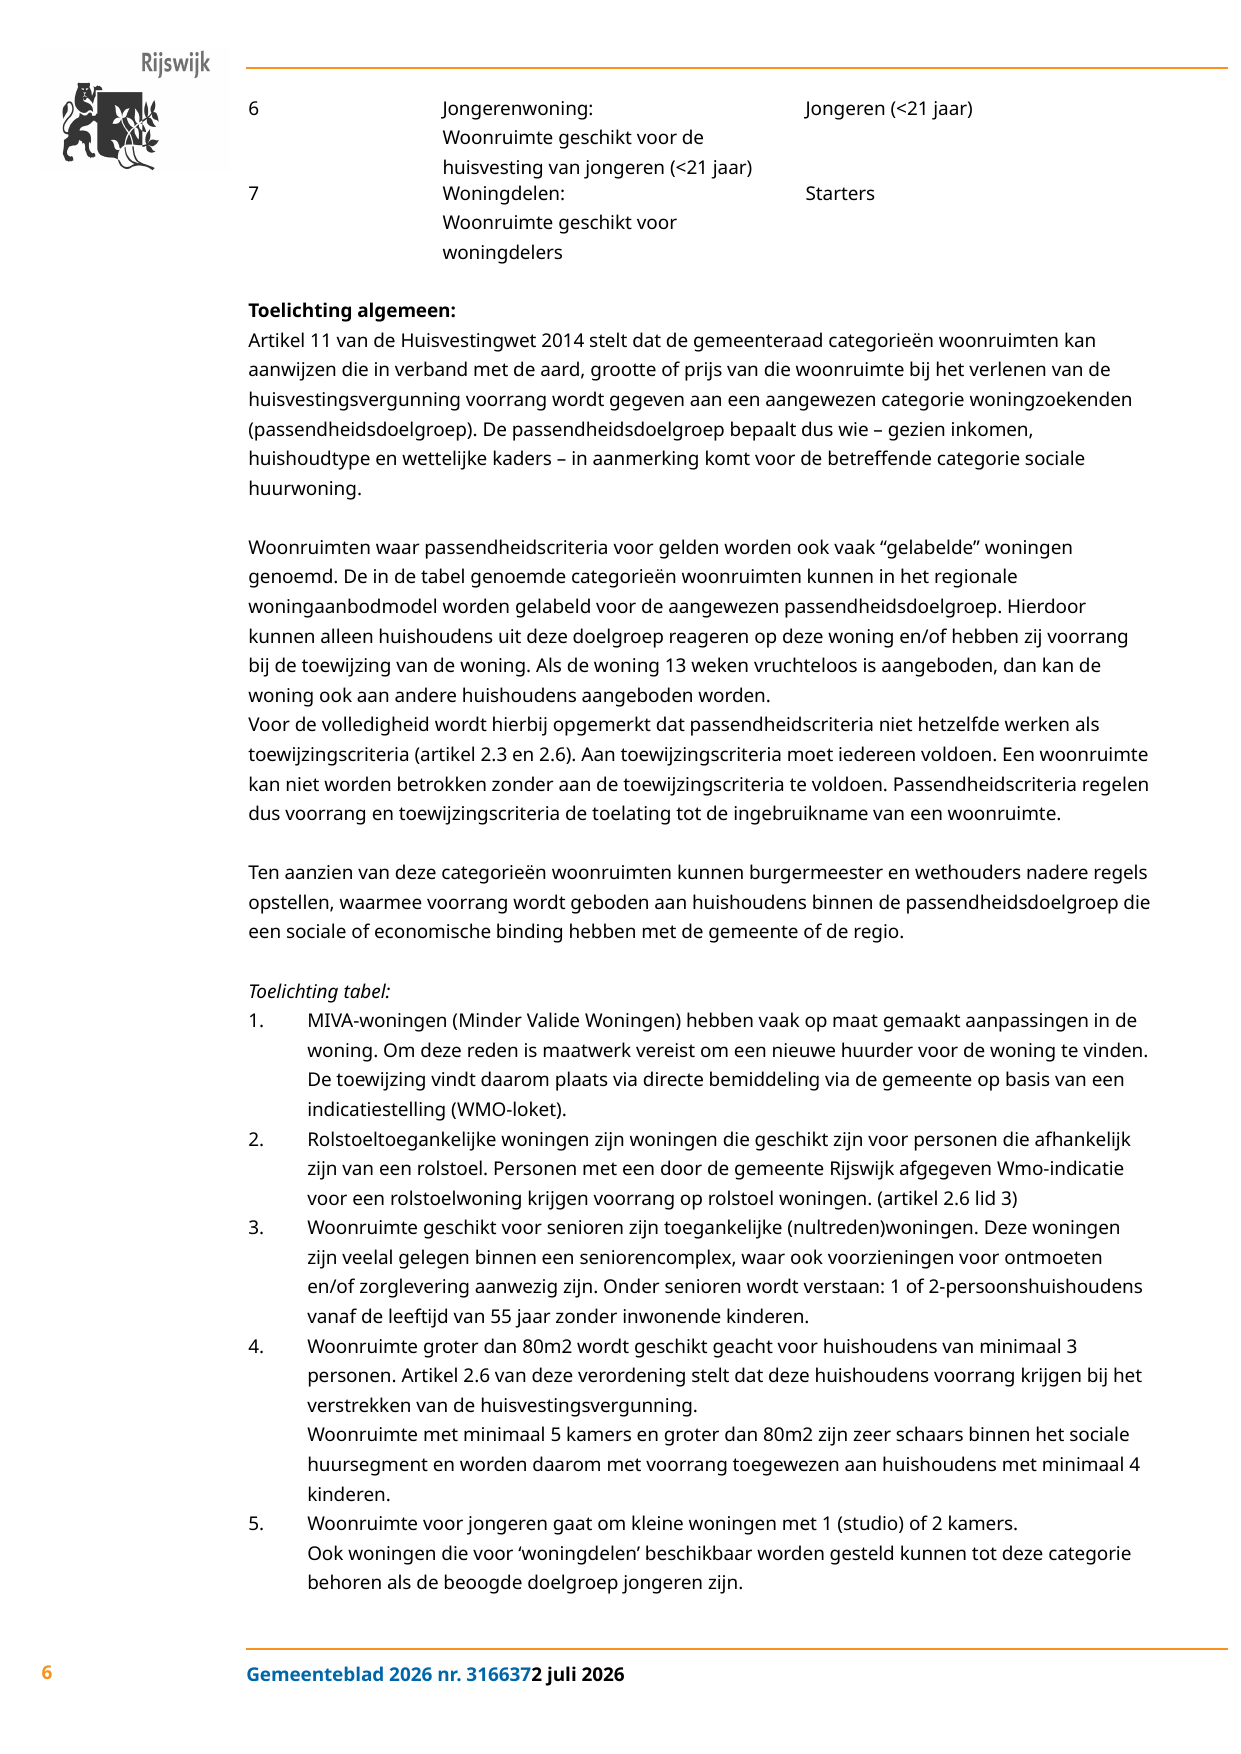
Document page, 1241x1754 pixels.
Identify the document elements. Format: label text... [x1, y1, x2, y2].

list Woonruimte groter dan 80m2 wordt geschikt geacht voor huishoudens van minimaal 3 personen. Artikel 2.6 van deze verordening stelt dat deze huishoudens voorrang krijgen bij het verstrekken van de huisvestingsvergunning. [248, 1333, 1152, 1418]
text Toelichting tabel: [248, 978, 1152, 1003]
table_cell Starters [805, 180, 1152, 264]
list Woonruimte voor jongeren gaat om kleine woningen met 1 (studio) of 2 kamers. [248, 1510, 1152, 1536]
table_cell Jongeren (<21 jaar) [805, 95, 1152, 180]
table_cell Jongerenwoning: Woonruimte geschikt voor de huisvesting van jongeren (<21 jaar) [442, 95, 805, 180]
text Voor de volledigheid wordt hierbij opgemerkt dat passendheidscriteria niet hetzelfde werken als toewijzingscriteria (artikel 2.3 en 2.6). Aan toewijzingscriteria moet iedereen voldoen. Een woonruimte kan niet worden betrokken zonder aan de toewijzingscriteria te voldoen. Passendheidscriteria regelen dus voorrang en toewijzingscriteria de toelating tot de ingebruikname van een woonruimte. [248, 712, 1152, 826]
list Rolstoeltoegankelijke woningen zijn woningen die geschikt zijn voor personen die afhankelijk zijn van een rolstoel. Personen met een door de gemeente Rijswijk afgegeven Wmo-indicatie voor een rolstoelwoning krijgen voorrang op rolstoel woningen. (artikel 2.6 lid 3) [248, 1126, 1152, 1211]
text Toelichting algemeen: [248, 297, 1152, 323]
text Ten aanzien van deze categorieën woonruimten kunnen burgermeester en wethouders nadere regels opstellen, waarmee voorrang wordt geboden aan huishoudens binnen de passendheidsdoelgroep die een sociale of economische binding hebben met de gemeente of de regio. [248, 859, 1152, 944]
list Woonruimte met minimaal 5 kamers en groter dan 80m2 zijn zeer schaars binnen het sociale huursegment en worden daarom met voorrang toegewezen aan huishoudens met minimaal 4 kinderen. [248, 1422, 1152, 1506]
table_cell Woningdelen: Woonruimte geschikt voor woningdelers [442, 180, 805, 264]
list MIVA-woningen (Minder Valide Woningen) hebben vaak op maat gemaakt aanpassingen in de woning. Om deze reden is maatwerk vereist om een nieuwe huurder voor de woning te vinden. De toewijzing vindt daarom plaats via directe bemiddeling via de gemeente op basis van een indicatiestelling (WMO-loket). [248, 1007, 1152, 1122]
list Ook woningen die voor ‘woningdelen’ beschikbaar worden gesteld kunnen tot deze categorie behoren als de beoogde doelgroep jongeren zijn. [248, 1540, 1152, 1595]
table_cell 7 [248, 180, 442, 264]
picture [41, 47, 231, 172]
table_cell 6 [248, 95, 442, 180]
text Woonruimten waar passendheidscriteria voor gelden worden ook vaak “gelabelde” woningen genoemd. De in de tabel genoemde categorieën woonruimten kunnen in het regionale woningaanbodmodel worden gelabeld voor de aangewezen passendheidsdoelgroep. Hierdoor kunnen alleen huishoudens uit deze doelgroep reageren op deze woning en/of hebben zij voorrang bij de toewijzing van de woning. Als de woning 13 weken vruchteloos is aangeboden, dan kan de woning ook aan andere huishoudens aangeboden worden. [248, 534, 1152, 708]
list Woonruimte geschikt voor senioren zijn toegankelijke (nultreden)woningen. Deze woningen zijn veelal gelegen binnen een seniorencomplex, waar ook voorzieningen voor ontmoeten en/of zorglevering aanwezig zijn. Onder senioren wordt verstaan: 1 of 2-persoonshuishoudens vanaf de leeftijd van 55 jaar zonder inwonende kinderen. [248, 1214, 1152, 1329]
text Artikel 11 van de Huisvestingwet 2014 stelt dat de gemeenteraad categorieën woonruimten kan aanwijzen die in verband met de aard, grootte of prijs van die woonruimte bij het verlenen van de huisvestingsvergunning voorrang wordt gegeven aan een aangewezen categorie woningzoekenden (passendheidsdoelgroep). De passendheidsdoelgroep bepaalt dus wie – gezien inkomen, huishoudtype en wettelijke kaders – in aanmerking komt voor de betreffende categorie sociale huurwoning. [248, 327, 1152, 501]
